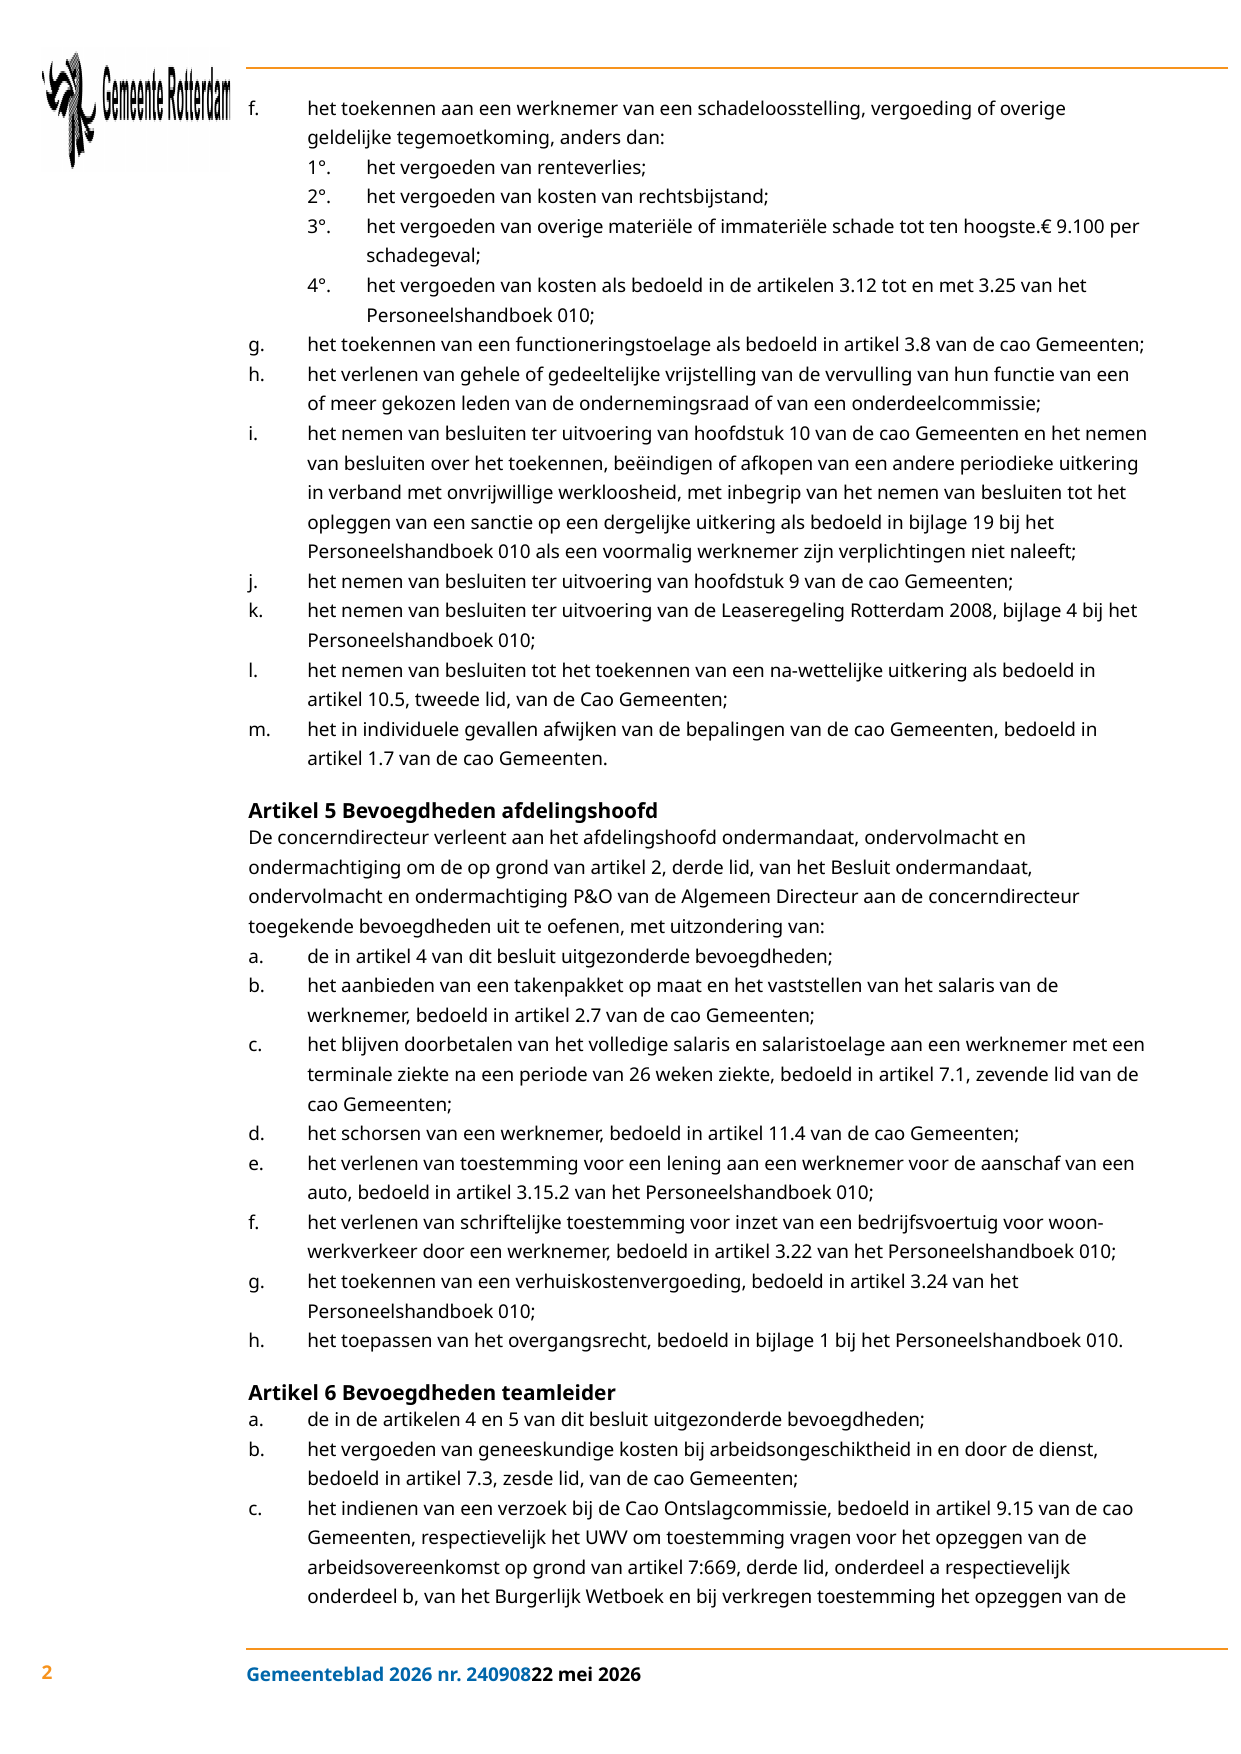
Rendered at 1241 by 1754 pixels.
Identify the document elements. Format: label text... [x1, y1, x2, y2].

text Artikel 6 Bevoegdheden teamleider [248, 1378, 1152, 1406]
list het toekennen van een verhuiskostenvergoeding, bedoeld in artikel 3.24 van het Personeelshandboek 010; [248, 1268, 1152, 1323]
list het verlenen van gehele of gedeeltelijke vrijstelling van de vervulling van hun functie van een of meer gekozen leden van de ondernemingsraad of van een onderdeelcommissie; [248, 361, 1152, 416]
list het vergoeden van kosten van rechtsbijstand; [307, 183, 1152, 209]
list de in artikel 4 van dit besluit uitgezonderde bevoegdheden; [248, 943, 1152, 968]
list de in de artikelen 4 en 5 van dit besluit uitgezonderde bevoegdheden; [248, 1406, 1152, 1432]
list het toekennen van een functioneringstoelage als bedoeld in artikel 3.8 van de cao Gemeenten; [248, 331, 1152, 357]
list het verlenen van schriftelijke toestemming voor inzet van een bedrijfsvoertuig voor woon-werkverkeer door een werknemer, bedoeld in artikel 3.22 van het Personeelshandboek 010; [248, 1209, 1152, 1264]
list het in individuele gevallen afwijken van de bepalingen van de cao Gemeenten, bedoeld in artikel 1.7 van de cao Gemeenten. [248, 716, 1152, 771]
list het nemen van besluiten tot het toekennen van een na-wettelijke uitkering als bedoeld in artikel 10.5, tweede lid, van de Cao Gemeenten; [248, 657, 1152, 712]
text De concerndirecteur verleent aan het afdelingshoofd ondermandaat, ondervolmacht en ondermachtiging om de op grond van artikel 2, derde lid, van het Besluit ondermandaat, ondervolmacht en ondermachtiging P&O van de Algemeen Directeur aan de concerndirecteur toegekende bevoegdheden uit te oefenen, met uitzondering van: [248, 824, 1152, 939]
list het vergoeden van kosten als bedoeld in de artikelen 3.12 tot en met 3.25 van het Personeelshandboek 010; [307, 272, 1152, 328]
list het verlenen van toestemming voor een lening aan een werknemer voor de aanschaf van een auto, bedoeld in artikel 3.15.2 van het Personeelshandboek 010; [248, 1150, 1152, 1205]
picture [41, 47, 231, 172]
list het nemen van besluiten ter uitvoering van hoofdstuk 9 van de cao Gemeenten; [248, 568, 1152, 594]
list het toepassen van het overgangsrecht, bedoeld in bijlage 1 bij het Personeelshandboek 010. [248, 1327, 1152, 1353]
list het vergoeden van renteverlies; [307, 154, 1152, 180]
list het toekennen aan een werknemer van een schadeloosstelling, vergoeding of overige geldelijke tegemoetkoming, anders dan: [248, 95, 1152, 150]
list het schorsen van een werknemer, bedoeld in artikel 11.4 van de cao Gemeenten; [248, 1120, 1152, 1146]
list het aanbieden van een takenpakket op maat en het vaststellen van het salaris van de werknemer, bedoeld in artikel 2.7 van de cao Gemeenten; [248, 972, 1152, 1028]
list het indienen van een verzoek bij de Cao Ontslagcommissie, bedoeld in artikel 9.15 van de cao Gemeenten, respectievelijk het UWV om toestemming vragen voor het opzeggen van de arbeidsovereenkomst op grond van artikel 7:669, derde lid, onderdeel a respectievelijk onderdeel b, van het Burgerlijk Wetboek en bij verkregen toestemming het opzeggen van de [248, 1495, 1152, 1609]
list het nemen van besluiten ter uitvoering van de Leaseregeling Rotterdam 2008, bijlage 4 bij het Personeelshandboek 010; [248, 598, 1152, 653]
list het nemen van besluiten ter uitvoering van hoofdstuk 10 van de cao Gemeenten en het nemen van besluiten over het toekennen, beëindigen of afkopen van een andere periodieke uitkering in verband met onvrijwillige werkloosheid, met inbegrip van het nemen van besluiten tot het opleggen van een sanctie op een dergelijke uitkering als bedoeld in bijlage 19 bij het Personeelshandboek 010 als een voormalig werknemer zijn verplichtingen niet naleeft; [248, 420, 1152, 564]
list het blijven doorbetalen van het volledige salaris en salaristoelage aan een werknemer met een terminale ziekte na een periode van 26 weken ziekte, bedoeld in artikel 7.1, zevende lid van de cao Gemeenten; [248, 1032, 1152, 1116]
list het vergoeden van geneeskundige kosten bij arbeidsongeschiktheid in en door de dienst, bedoeld in artikel 7.3, zesde lid, van de cao Gemeenten; [248, 1436, 1152, 1491]
text Artikel 5 Bevoegdheden afdelingshoofd [248, 796, 1152, 824]
list het vergoeden van overige materiële of immateriële schade tot ten hoogste.€ 9.100 per schadegeval; [307, 213, 1152, 268]
